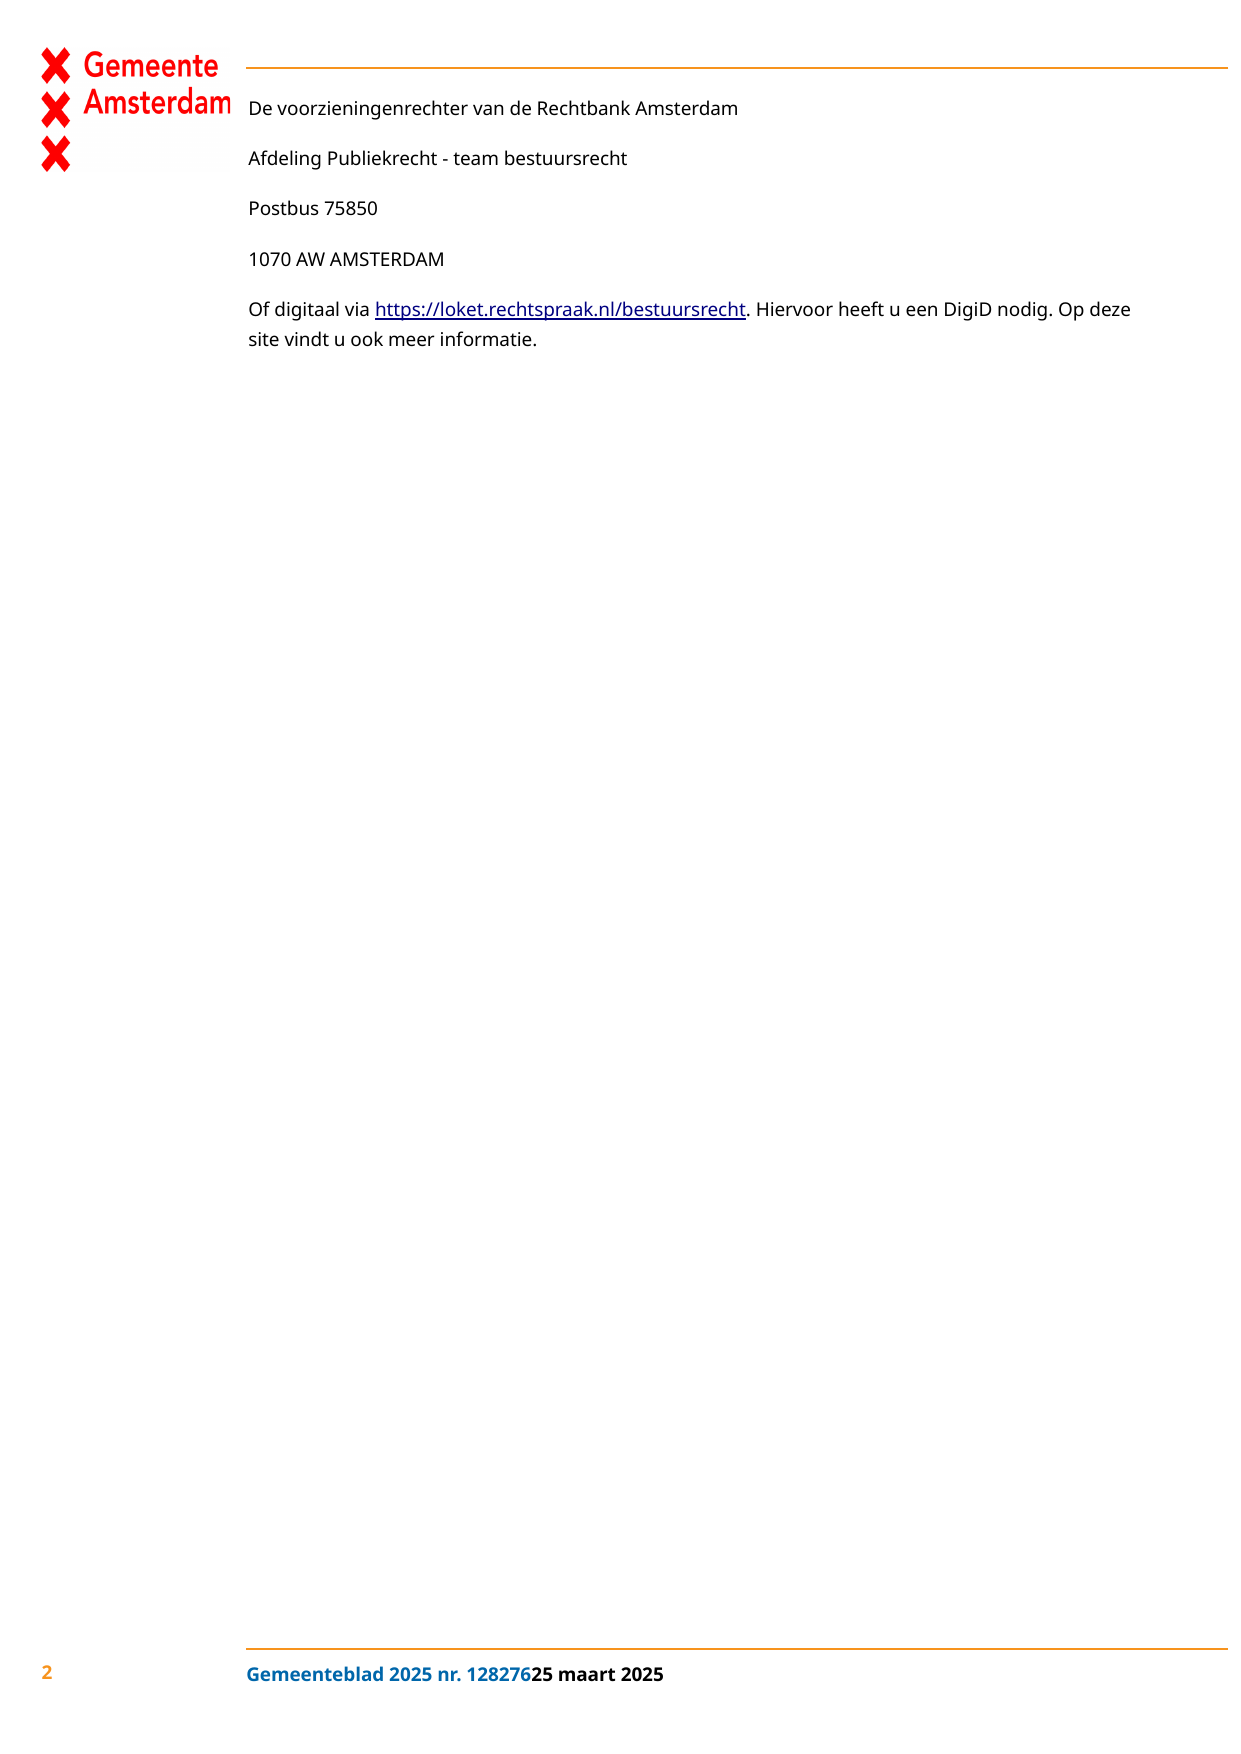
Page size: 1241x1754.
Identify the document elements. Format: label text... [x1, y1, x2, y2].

text De voorzieningenrechter van de Rechtbank Amsterdam [248, 95, 1152, 121]
text Of digitaal via https://loket.rechtspraak.nl/bestuursrecht. Hiervoor heeft u een DigiD nodig. Op deze site vindt u ook meer informatie. [248, 296, 1152, 352]
picture [41, 47, 231, 172]
text 1070 AW AMSTERDAM [248, 246, 1152, 272]
text Postbus 75850 [248, 196, 1152, 221]
text Afdeling Publiekrecht - team bestuursrecht [248, 145, 1152, 171]
